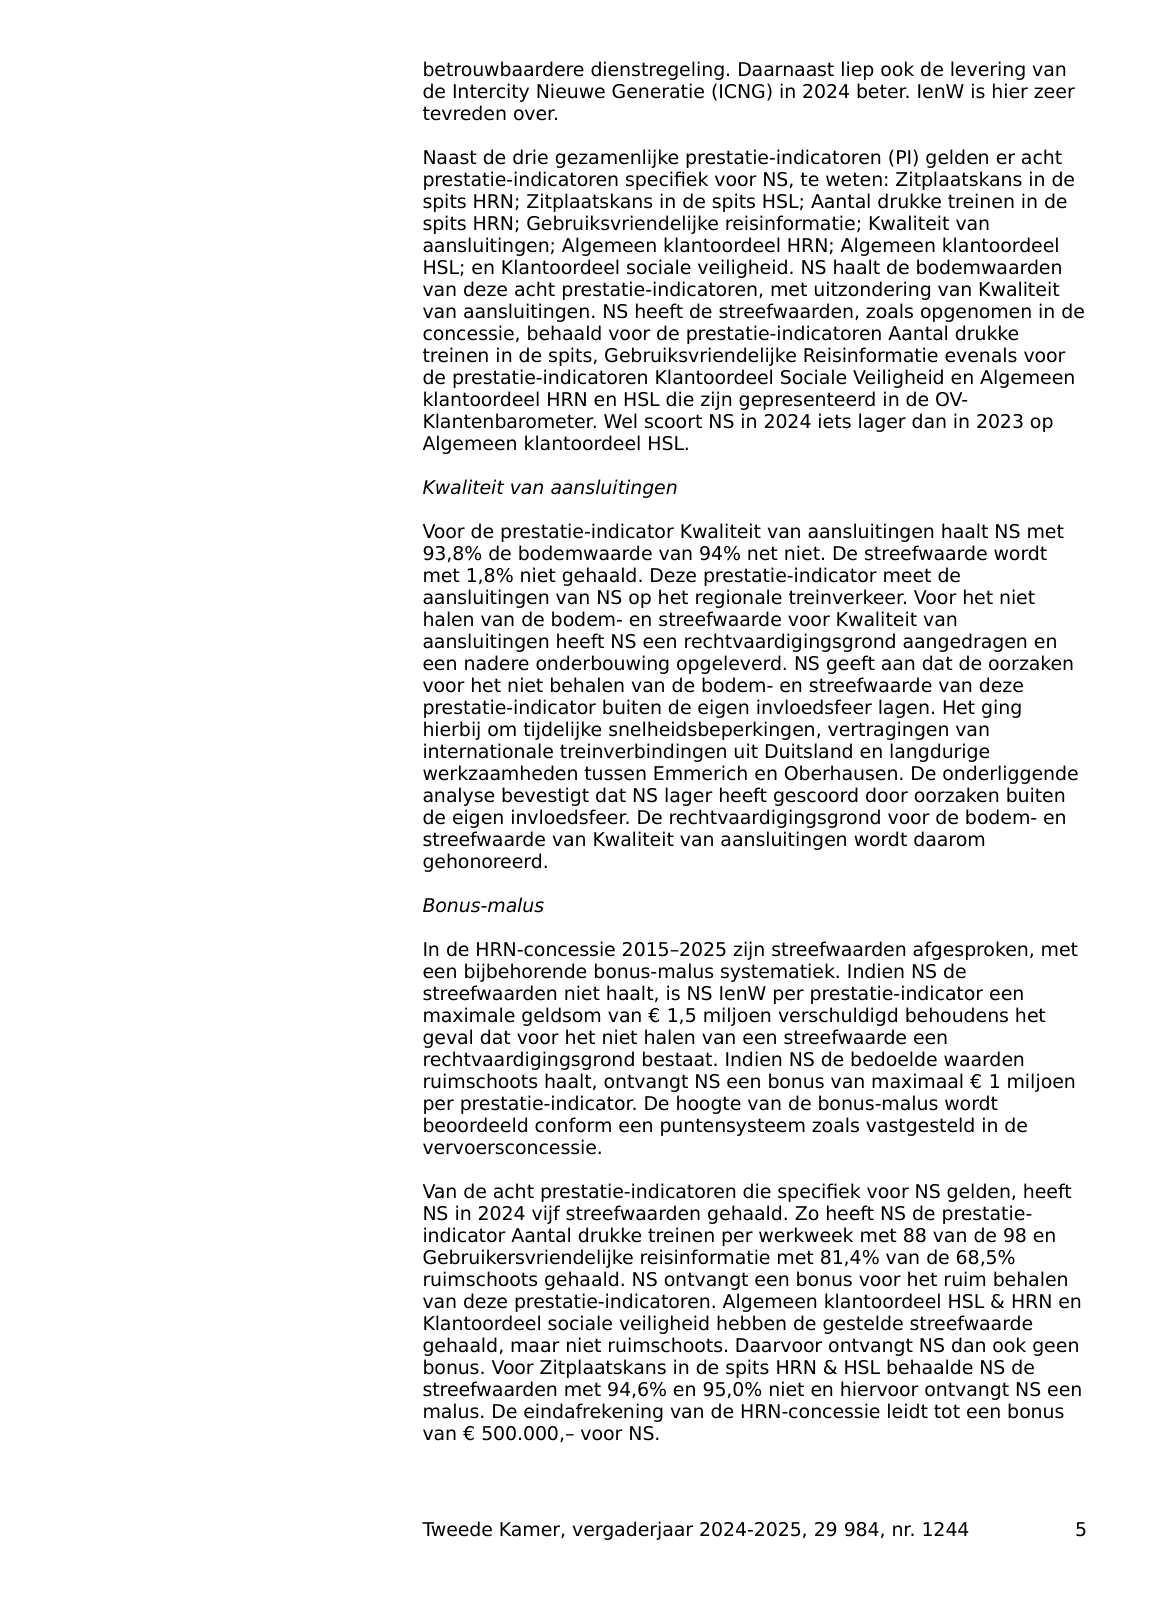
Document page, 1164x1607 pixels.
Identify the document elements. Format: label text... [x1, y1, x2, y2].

subtitle Bonus-malus [422, 895, 1087, 917]
text Voor de prestatie-indicator Kwaliteit van aansluitingen haalt NS met 93,8% de bodemwaarde van 94% net niet. De streefwaarde wordt met 1,8% niet gehaald. Deze prestatie-indicator meet de aansluitingen van NS op het regionale treinverkeer. Voor het niet halen van de bodem- en streefwaarde voor Kwaliteit van aansluitingen heeft NS een rechtvaardigingsgrond aangedragen en een nadere onderbouwing opgeleverd. NS geeft aan dat de oorzaken voor het niet behalen van de bodem- en streefwaarde van deze prestatie-indicator buiten de eigen invloedsfeer lagen. Het ging hierbij om tijdelijke snelheidsbeperkingen, vertragingen van internationale treinverbindingen uit Duitsland en langdurige werkzaamheden tussen Emmerich en Oberhausen. De onderliggende analyse bevestigt dat NS lager heeft gescoord door oorzaken buiten de eigen invloedsfeer. De rechtvaardigingsgrond voor de bodem- en streefwaarde van Kwaliteit van aansluitingen wordt daarom gehonoreerd. [422, 521, 1087, 873]
subtitle Kwaliteit van aansluitingen [422, 477, 1087, 499]
text Naast de drie gezamenlijke prestatie-indicatoren (PI) gelden er acht prestatie-indicatoren specifiek voor NS, te weten: Zitplaatskans in de spits HRN; Zitplaatskans in de spits HSL; Aantal drukke treinen in de spits HRN; Gebruiksvriendelijke reisinformatie; Kwaliteit van aansluitingen; Algemeen klantoordeel HRN; Algemeen klantoordeel HSL; en Klantoordeel sociale veiligheid. NS haalt de bodemwaarden van deze acht prestatie-indicatoren, met uitzondering van Kwaliteit van aansluitingen. NS heeft de streefwaarden, zoals opgenomen in de concessie, behaald voor de prestatie-indicatoren Aantal drukke treinen in de spits, Gebruiksvriendelijke Reisinformatie evenals voor de prestatie-indicatoren Klantoordeel Sociale Veiligheid en Algemeen klantoordeel HRN en HSL die zijn gepresenteerd in de OV-Klantenbarometer. Wel scoort NS in 2024 iets lager dan in 2023 op Algemeen klantoordeel HSL. [422, 147, 1087, 455]
text betrouwbaardere dienstregeling. Daarnaast liep ook de levering van de Intercity Nieuwe Generatie (ICNG) in 2024 beter. IenW is hier zeer tevreden over. [422, 59, 1087, 125]
text In de HRN-concessie 2015–2025 zijn streefwaarden afgesproken, met een bijbehorende bonus-malus systematiek. Indien NS de streefwaarden niet haalt, is NS IenW per prestatie-indicator een maximale geldsom van € 1,5 miljoen verschuldigd behoudens het geval dat voor het niet halen van een streefwaarde een rechtvaardigingsgrond bestaat. Indien NS de bedoelde waarden ruimschoots haalt, ontvangt NS een bonus van maximaal € 1 miljoen per prestatie-indicator. De hoogte van de bonus-malus wordt beoordeeld conform een puntensysteem zoals vastgesteld in de vervoersconcessie. [422, 939, 1087, 1159]
text Van de acht prestatie-indicatoren die specifiek voor NS gelden, heeft NS in 2024 vijf streefwaarden gehaald. Zo heeft NS de prestatie-indicator Aantal drukke treinen per werkweek met 88 van de 98 en Gebruikersvriendelijke reisinformatie met 81,4% van de 68,5% ruimschoots gehaald. NS ontvangt een bonus voor het ruim behalen van deze prestatie-indicatoren. Algemeen klantoordeel HSL & HRN en Klantoordeel sociale veiligheid hebben de gestelde streefwaarde gehaald, maar niet ruimschoots. Daarvoor ontvangt NS dan ook geen bonus. Voor Zitplaatskans in de spits HRN & HSL behaalde NS de streefwaarden met 94,6% en 95,0% niet en hiervoor ontvangt NS een malus. De eindafrekening van de HRN-concessie leidt tot een bonus van € 500.000,– voor NS. [422, 1181, 1087, 1445]
